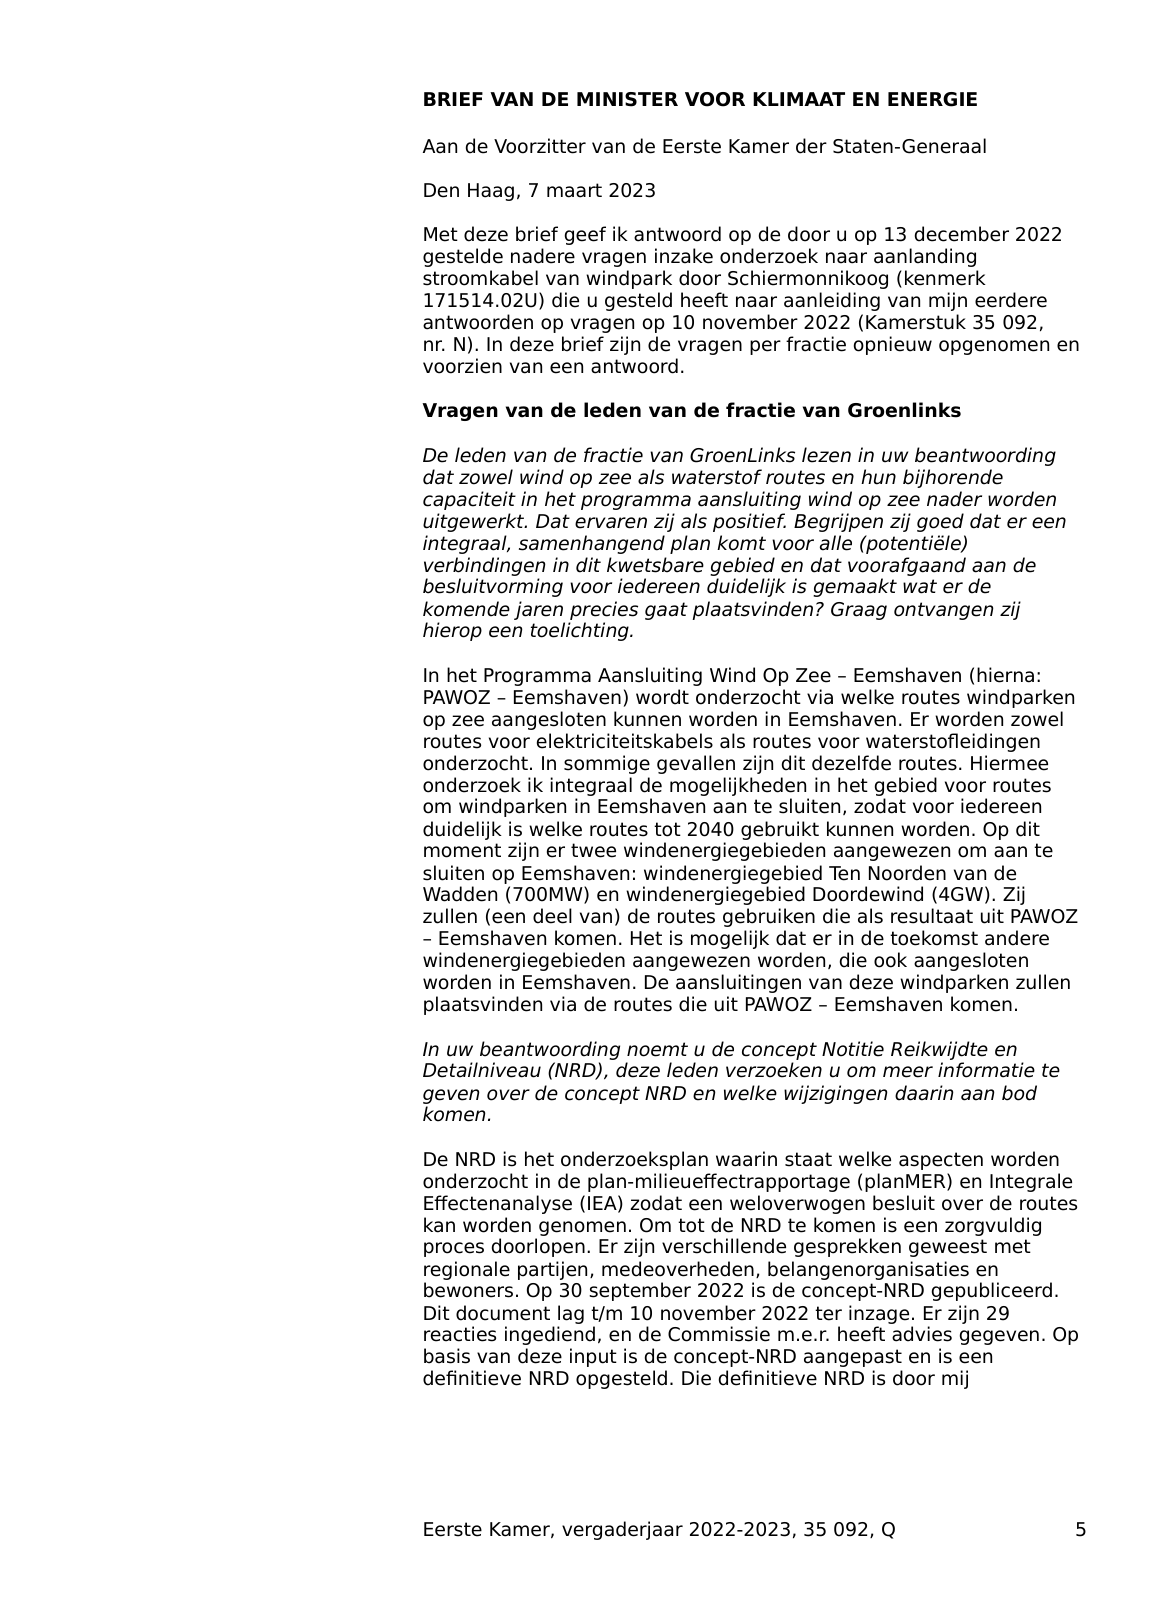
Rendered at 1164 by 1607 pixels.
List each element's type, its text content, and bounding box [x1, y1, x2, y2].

subtitle Vragen van de leden van de fractie van Groenlinks [422, 400, 1087, 422]
text Met deze brief geef ik antwoord op de door u op 13 december 2022 gestelde nadere vragen inzake onderzoek naar aanlanding stroomkabel van windpark door Schiermonnikoog (kenmerk 171514.02U) die u gesteld heeft naar aanleiding van mijn eerdere antwoorden op vragen op 10 november 2022 (Kamerstuk 35 092, nr. N). In deze brief zijn de vragen per fractie opnieuw opgenomen en voorzien van een antwoord. [422, 224, 1087, 378]
text De NRD is het onderzoeksplan waarin staat welke aspecten worden onderzocht in de plan-milieueffectrapportage (planMER) en Integrale Effectenanalyse (IEA) zodat een weloverwogen besluit over de routes kan worden genomen. Om tot de NRD te komen is een zorgvuldig proces doorlopen. Er zijn verschillende gesprekken geweest met regionale partijen, medeoverheden, belangenorganisaties en bewoners. Op 30 september 2022 is de concept-NRD gepubliceerd. Dit document lag t/m 10 november 2022 ter inzage. Er zijn 29 reacties ingediend, en de Commissie m.e.r. heeft advies gegeven. Op basis van deze input is de concept-NRD aangepast en is een definitieve NRD opgesteld. Die definitieve NRD is door mij [422, 1148, 1087, 1390]
text Aan de Voorzitter van de Eerste Kamer der Staten-Generaal [422, 136, 1087, 158]
subtitle BRIEF VAN DE MINISTER VOOR KLIMAAT EN ENERGIE [422, 89, 1087, 111]
text In het Programma Aansluiting Wind Op Zee – Eemshaven (hierna: PAWOZ – Eemshaven) wordt onderzocht via welke routes windparken op zee aangesloten kunnen worden in Eemshaven. Er worden zowel routes voor elektriciteitskabels als routes voor waterstofleidingen onderzocht. In sommige gevallen zijn dit dezelfde routes. Hiermee onderzoek ik integraal de mogelijkheden in het gebied voor routes om windparken in Eemshaven aan te sluiten, zodat voor iedereen duidelijk is welke routes tot 2040 gebruikt kunnen worden. Op dit moment zijn er twee windenergiegebieden aangewezen om aan te sluiten op Eemshaven: windenergiegebied Ten Noorden van de Wadden (700MW) en windenergiegebied Doordewind (4GW). Zij zullen (een deel van) de routes gebruiken die als resultaat uit PAWOZ – Eemshaven komen. Het is mogelijk dat er in de toekomst andere windenergiegebieden aangewezen worden, die ook aangesloten worden in Eemshaven. De aansluitingen van deze windparken zullen plaatsvinden via de routes die uit PAWOZ – Eemshaven komen. [422, 664, 1087, 1016]
text De leden van de fractie van GroenLinks lezen in uw beantwoording dat zowel wind op zee als waterstof routes en hun bijhorende capaciteit in het programma aansluiting wind op zee nader worden uitgewerkt. Dat ervaren zij als positief. Begrijpen zij goed dat er een integraal, samenhangend plan komt voor alle (potentiële) verbindingen in dit kwetsbare gebied en dat voorafgaand aan de besluitvorming voor iedereen duidelijk is gemaakt wat er de komende jaren precies gaat plaatsvinden? Graag ontvangen zij hierop een toelichting. [422, 444, 1087, 642]
text Den Haag, 7 maart 2023 [422, 180, 1087, 202]
text In uw beantwoording noemt u de concept Notitie Reikwijdte en Detailniveau (NRD), deze leden verzoeken u om meer informatie te geven over de concept NRD en welke wijzigingen daarin aan bod komen. [422, 1038, 1087, 1126]
